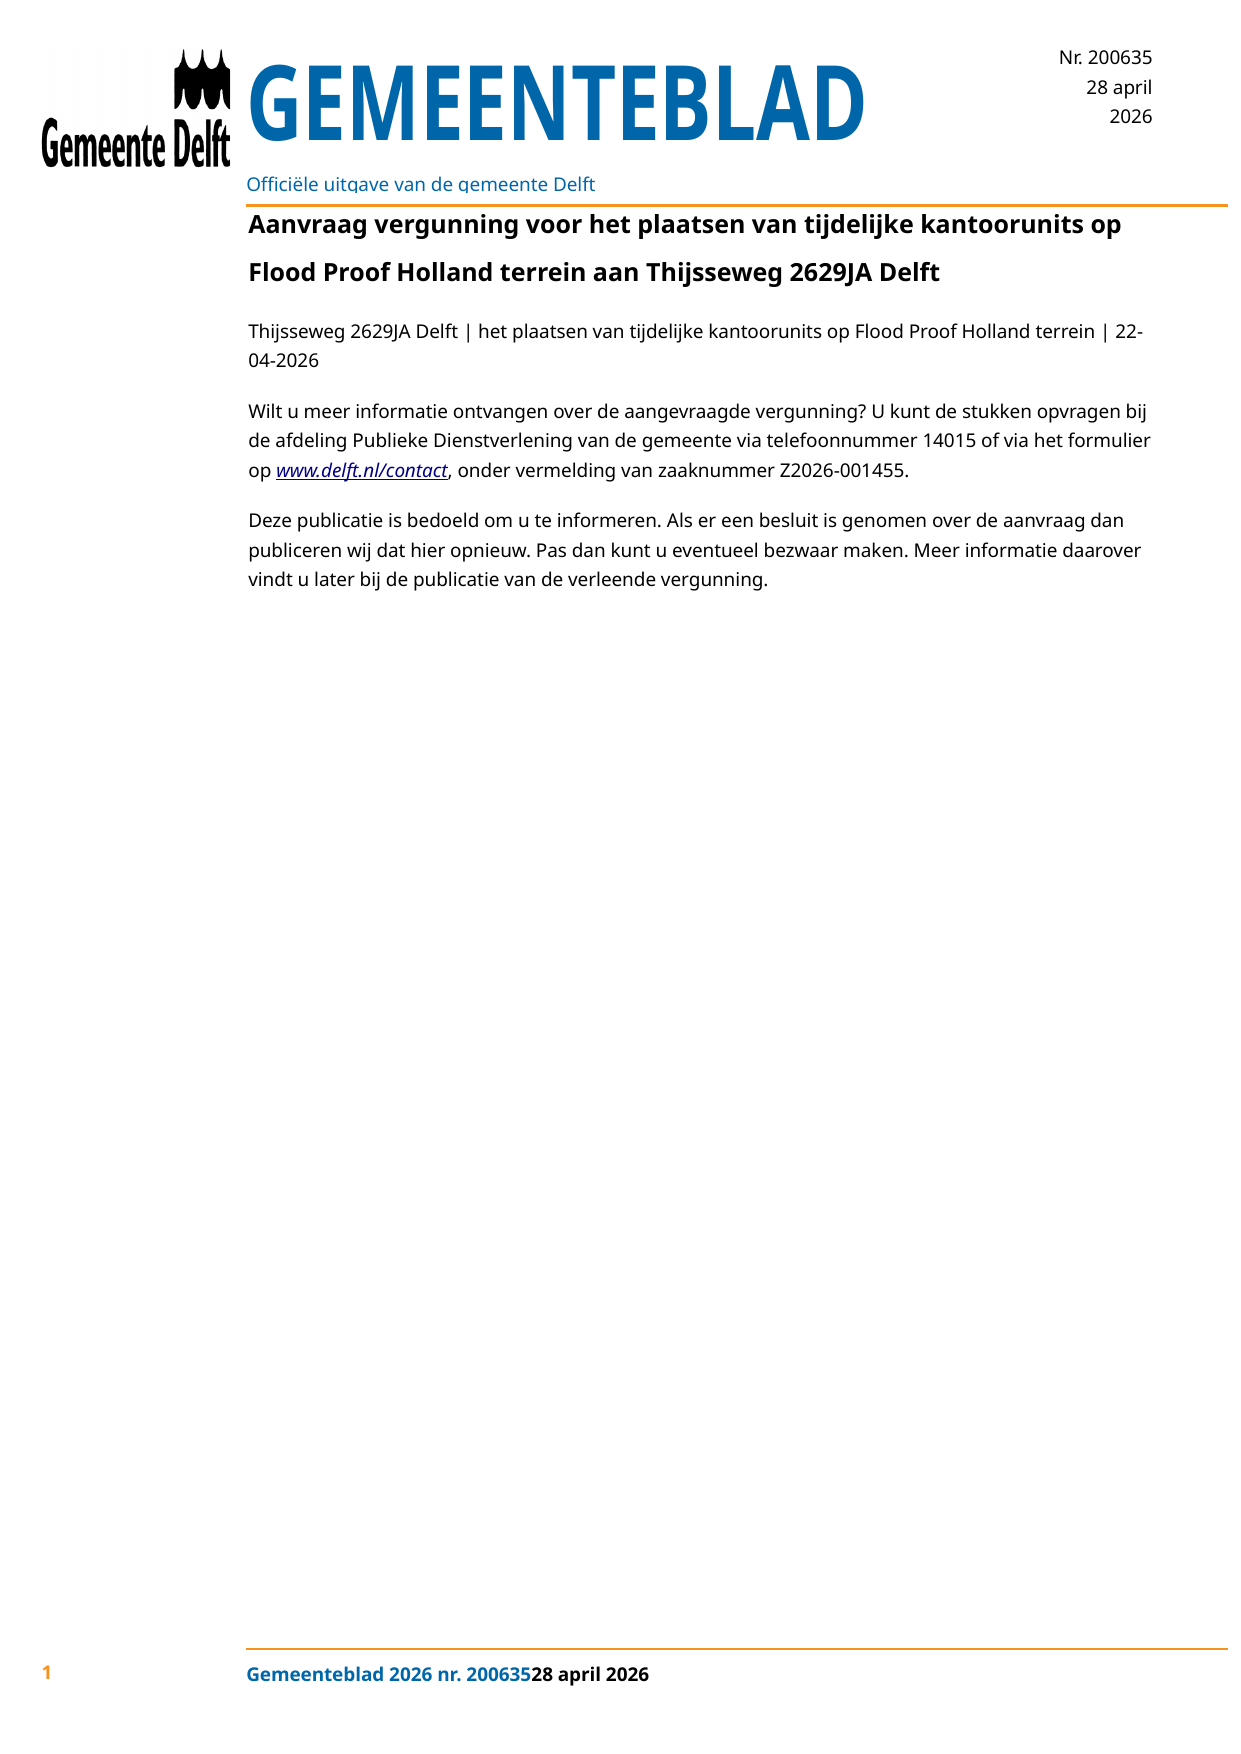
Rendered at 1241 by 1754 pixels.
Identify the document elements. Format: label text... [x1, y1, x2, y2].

picture [41, 47, 231, 172]
text Aanvraag vergunning voor het plaatsen van tijdelijke kantoorunits op Flood Proof Holland terrein aan Thijsseweg 2629JA Delft [248, 207, 1152, 288]
text Wilt u meer informatie ontvangen over de aangevraagde vergunning? U kunt de stukken opvragen bij de afdeling Publieke Dienstverlening van de gemeente via telefoonnummer 14015 of via het formulier op www.delft.nl/contact, onder vermelding van zaaknummer Z2026-001455. [248, 398, 1152, 483]
text Thijsseweg 2629JA Delft | het plaatsen van tijdelijke kantoorunits op Flood Proof Holland terrein | 22-04-2026 [248, 318, 1152, 373]
text Deze publicatie is bedoeld om u te informeren. Als er een besluit is genomen over de aanvraag dan publiceren wij dat hier opnieuw. Pas dan kunt u eventueel bezwaar maken. Meer informatie daarover vindt u later bij de publicatie van de verleende vergunning. [248, 507, 1152, 592]
